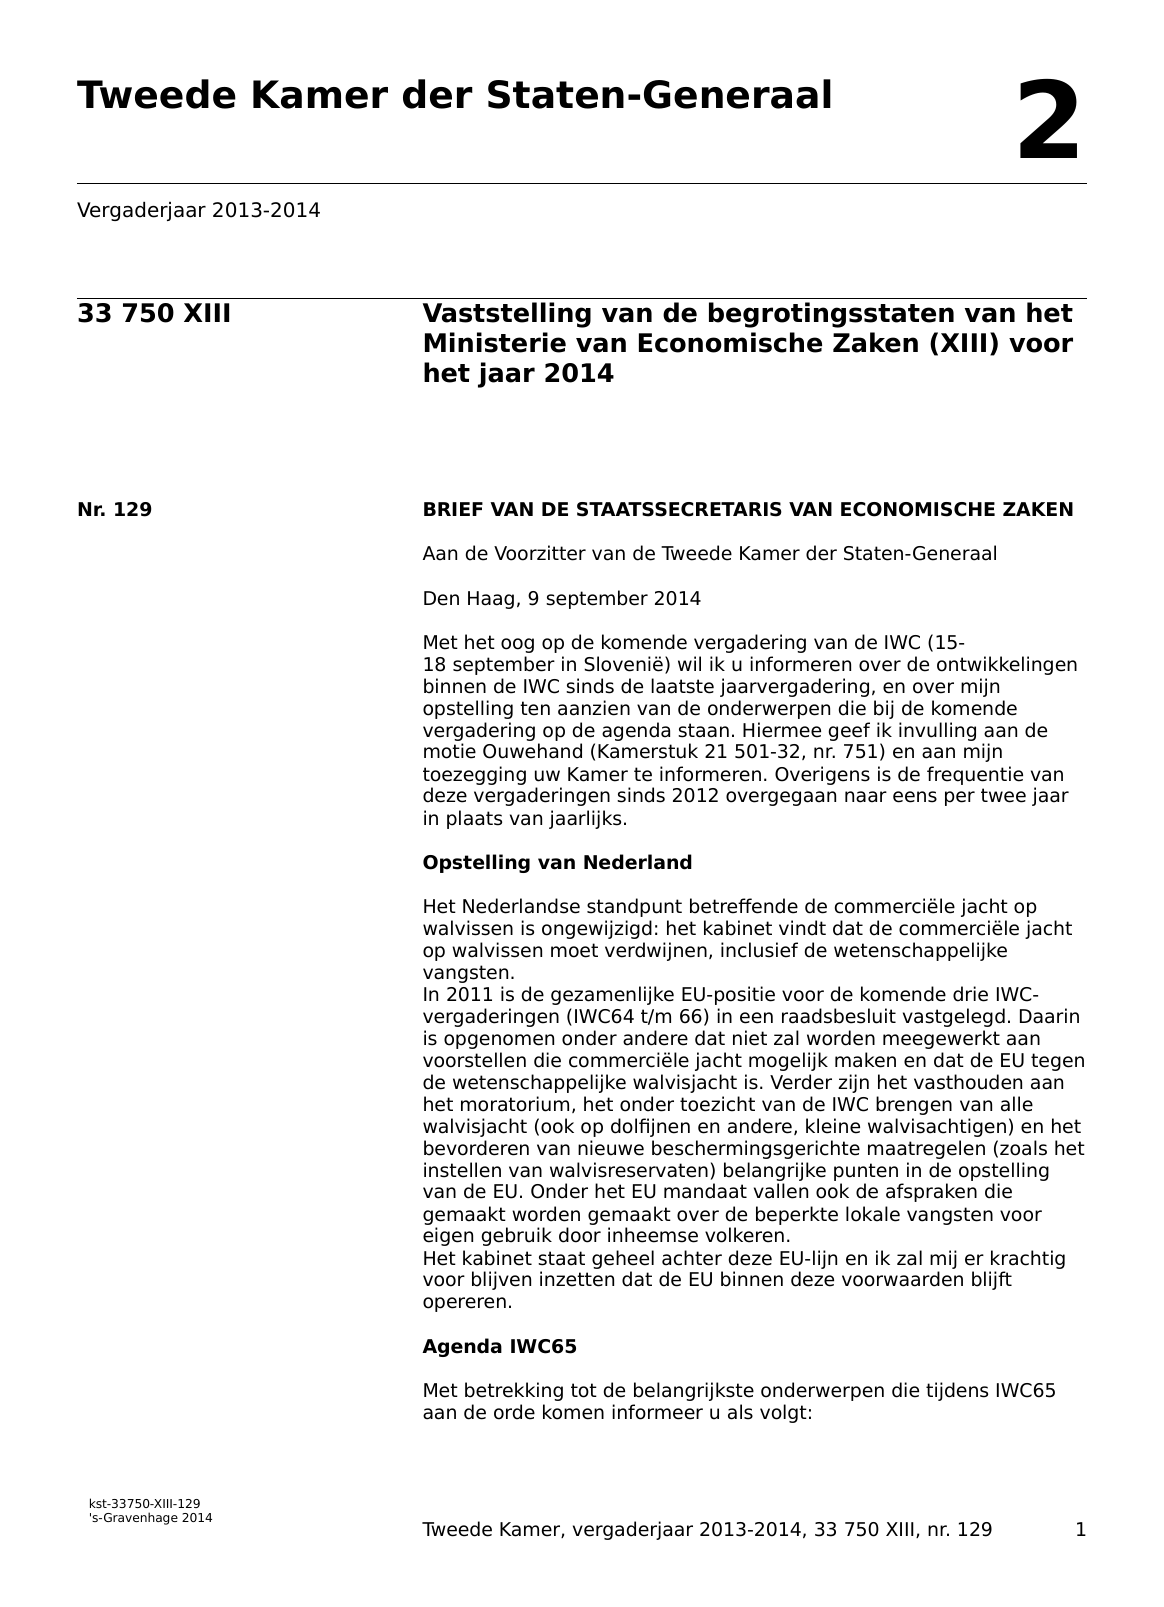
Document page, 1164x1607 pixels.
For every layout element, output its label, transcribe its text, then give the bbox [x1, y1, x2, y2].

text In 2011 is de gezamenlijke EU-positie voor de komende drie IWC-vergaderingen (IWC64 t/m 66) in een raadsbesluit vastgelegd. Daarin is opgenomen onder andere dat niet zal worden meegewerkt aan voorstellen die commerciële jacht mogelijk maken en dat de EU tegen de wetenschappelijke walvisjacht is. Verder zijn het vasthouden aan het moratorium, het onder toezicht van de IWC brengen van alle walvisjacht (ook op dolfijnen en andere, kleine walvisachtigen) en het bevorderen van nieuwe beschermingsgerichte maatregelen (zoals het instellen van walvisreservaten) belangrijke punten in de opstelling van de EU. Onder het EU mandaat vallen ook de afspraken die gemaakt worden gemaakt over de beperkte lokale vangsten voor eigen gebruik door inheemse volkeren. [422, 984, 1087, 1247]
text 's-Gravenhage 2014 [88, 1511, 323, 1525]
subtitle Agenda IWC65 [422, 1336, 1087, 1357]
text Aan de Voorzitter van de Tweede Kamer der Staten-Generaal [422, 543, 1087, 565]
subtitle Nr. 129 BRIEF VAN DE STAATSSECRETARIS VAN ECONOMISCHE ZAKEN [77, 499, 1087, 521]
text Den Haag, 9 september 2014 [422, 587, 1087, 609]
text Het kabinet staat geheel achter deze EU-lijn en ik zal mij er krachtig voor blijven inzetten dat de EU binnen deze voorwaarden blijft opereren. [422, 1247, 1087, 1313]
text Met het oog op de komende vergadering van de IWC (15-18 september in Slovenië) wil ik u informeren over de ontwikkelingen binnen de IWC sinds de laatste jaarvergadering, en over mijn opstelling ten aanzien van de onderwerpen die bij de komende vergadering op de agenda staan. Hiermee geef ik invulling aan de motie Ouwehand (Kamerstuk 21 501-32, nr. 751) en aan mijn toezegging uw Kamer te informeren. Overigens is de frequentie van deze vergaderingen sinds 2012 overgegaan naar eens per twee jaar in plaats van jaarlijks. [422, 632, 1087, 829]
table_header Tweede Kamer der Staten-Generaal [77, 59, 886, 183]
subtitle 33 750 XIII Vaststelling van de begrotingsstaten van het Ministerie van Economische Zaken (XIII) voor het jaar 2014 [77, 299, 1087, 388]
subtitle Opstelling van Nederland [422, 852, 1087, 873]
text Met betrekking tot de belangrijkste onderwerpen die tijdens IWC65 aan de orde komen informeer u als volgt: [422, 1380, 1087, 1424]
table_cell Vergaderjaar 2013-2014 [77, 184, 1087, 298]
text Het Nederlandse standpunt betreffende de commerciële jacht op walvissen is ongewijzigd: het kabinet vindt dat de commerciële jacht op walvissen moet verdwijnen, inclusief de wetenschappelijke vangsten. [422, 896, 1087, 984]
text kst-33750-XIII-129 [88, 1497, 323, 1511]
table_header 2 [886, 59, 1087, 183]
